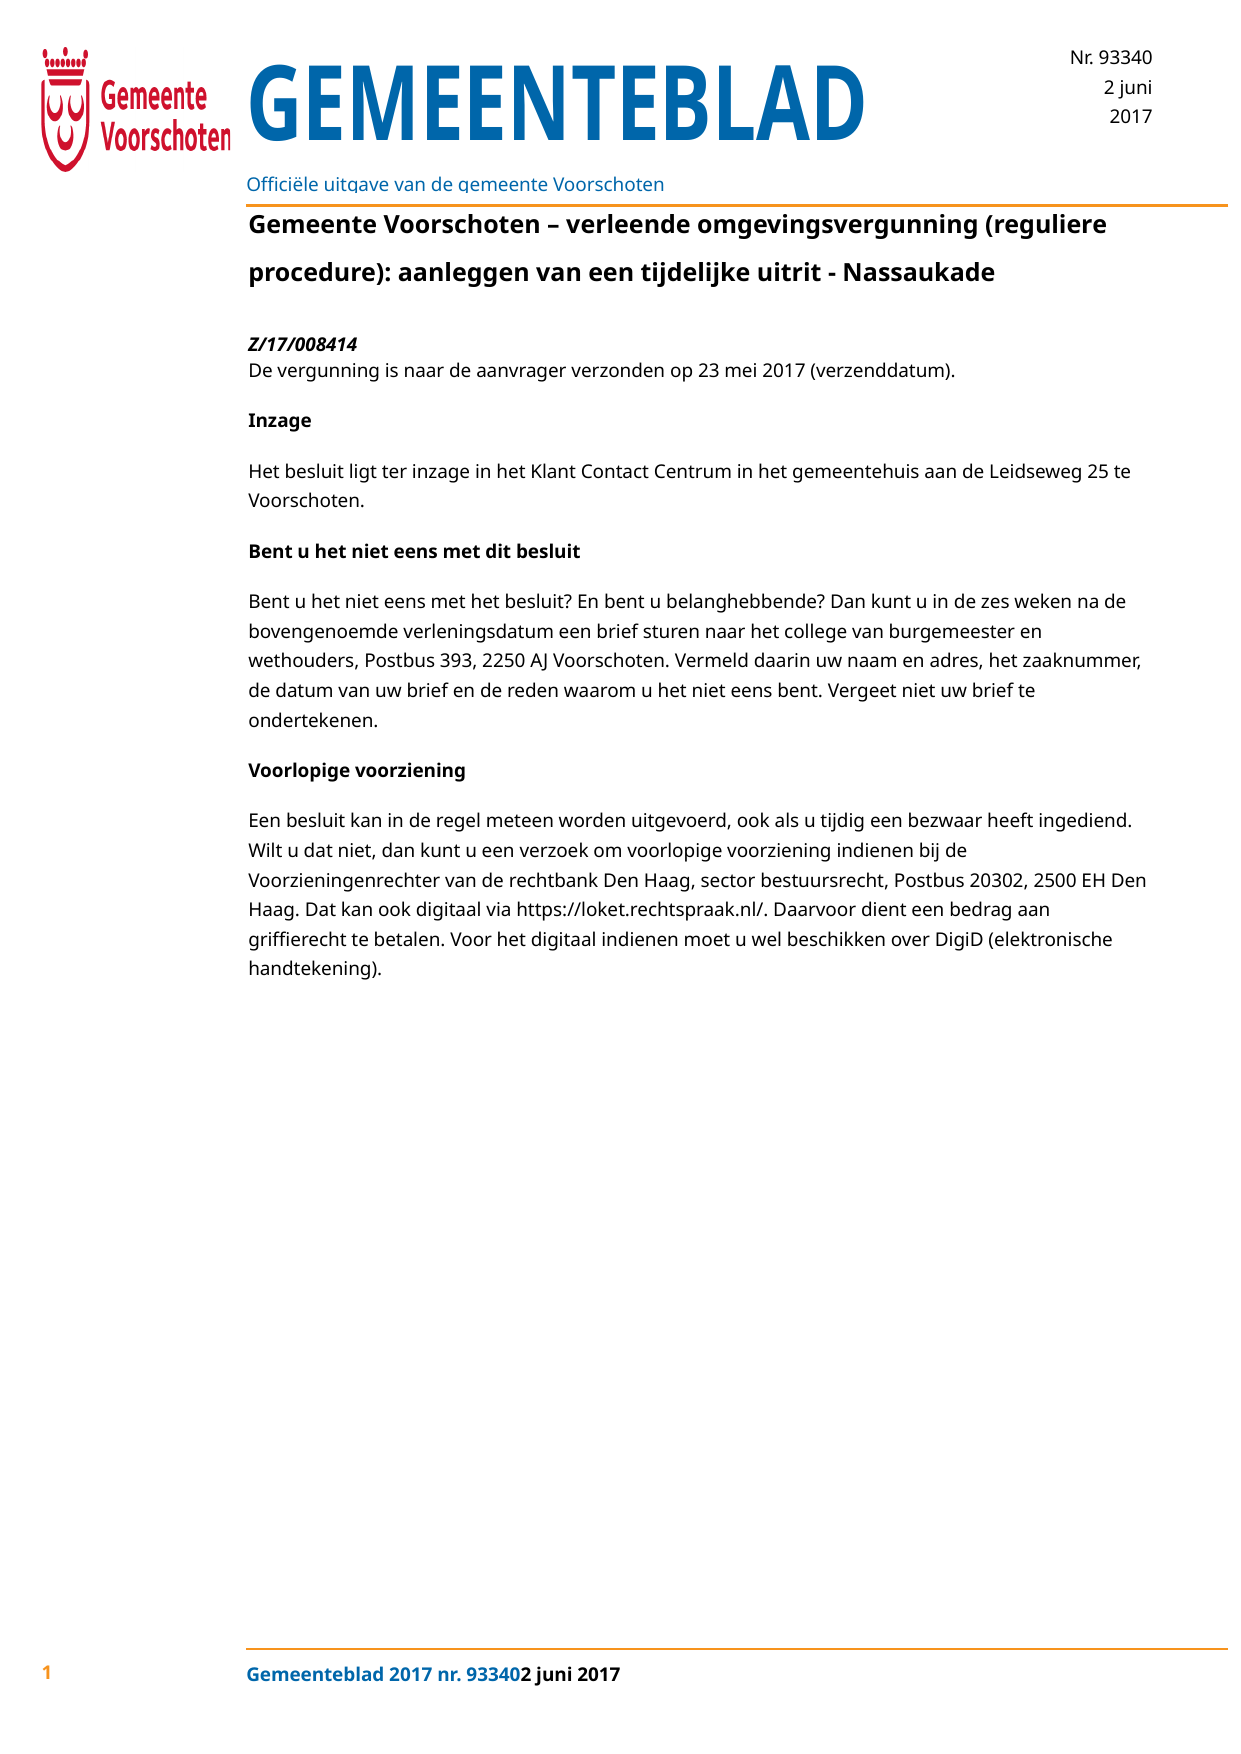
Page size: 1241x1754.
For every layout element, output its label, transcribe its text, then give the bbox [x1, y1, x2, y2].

text Bent u het niet eens met het besluit? En bent u belanghebbende? Dan kunt u in de zes weken na de bovengenoemde verleningsdatum een brief sturen naar het college van burgemeester en wethouders, Postbus 393, 2250 AJ Voorschoten. Vermeld daarin uw naam en adres, het zaaknummer, de datum van uw brief en de reden waarom u het niet eens bent. Vergeet niet uw brief te ondertekenen. [248, 588, 1152, 732]
text Bent u het niet eens met dit besluit [248, 538, 1152, 564]
text Gemeente Voorschoten – verleende omgevingsvergunning (reguliere procedure): aanleggen van een tijdelijke uitrit - Nassaukade [248, 207, 1152, 288]
picture [41, 47, 231, 172]
text Voorlopige voorziening [248, 757, 1152, 783]
text Een besluit kan in de regel meteen worden uitgevoerd, ook als u tijdig een bezwaar heeft ingediend. Wilt u dat niet, dan kunt u een verzoek om voorlopige voorziening indienen bij de Voorzieningenrechter van de rechtbank Den Haag, sector bestuursrecht, Postbus 20302, 2500 EH Den Haag. Dat kan ook digitaal via https://loket.rechtspraak.nl/. Daarvoor dient een bedrag aan griffierecht te betalen. Voor het digitaal indienen moet u wel beschikken over DigiD (elektronische handtekening). [248, 808, 1152, 981]
text De vergunning is naar de aanvrager verzonden op 23 mei 2017 (verzenddatum). [248, 357, 1152, 383]
text Het besluit ligt ter inzage in het Klant Contact Centrum in het gemeentehuis aan de Leidseweg 25 te Voorschoten. [248, 458, 1152, 513]
text Inzage [248, 408, 1152, 433]
text Z/17/008414 [248, 331, 1152, 357]
